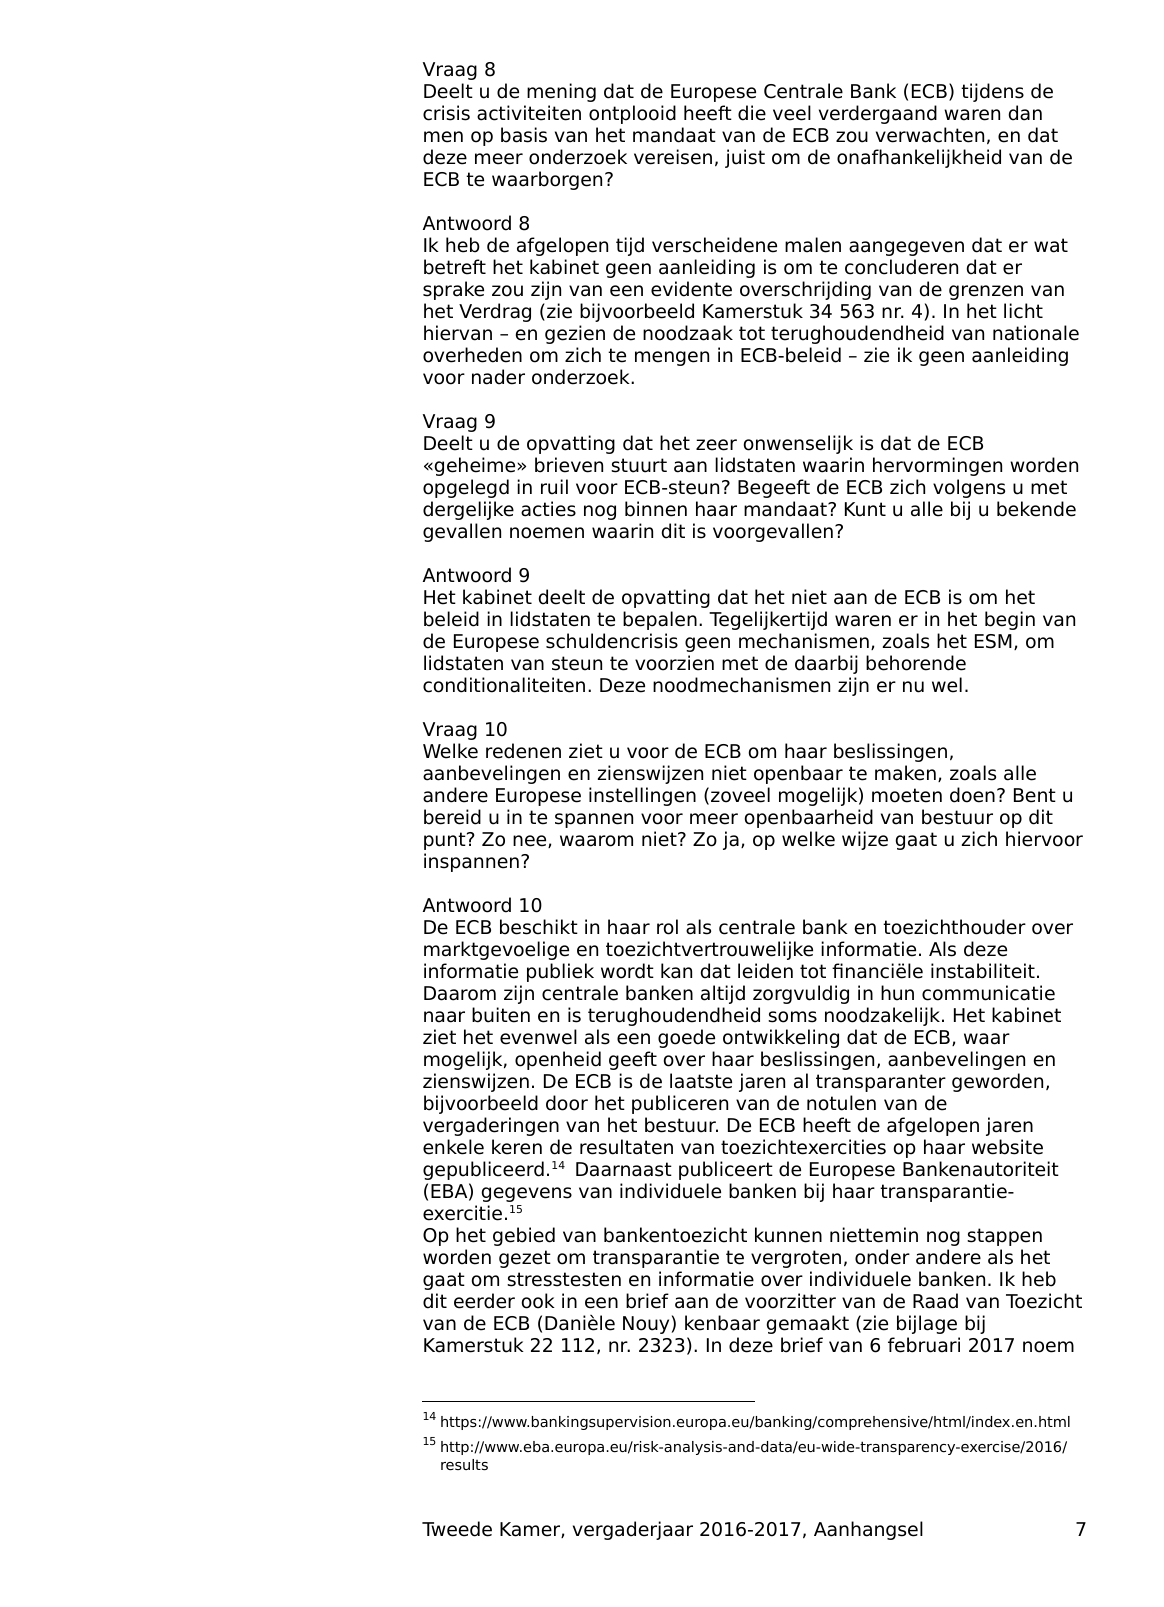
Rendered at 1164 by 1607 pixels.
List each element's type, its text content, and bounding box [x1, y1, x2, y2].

text Deelt u de opvatting dat het zeer onwenselijk is dat de ECB «geheime» brieven stuurt aan lidstaten waarin hervormingen worden opgelegd in ruil voor ECB-steun? Begeeft de ECB zich volgens u met dergelijke acties nog binnen haar mandaat? Kunt u alle bij u bekende gevallen noemen waarin dit is voorgevallen? [422, 433, 1087, 543]
text Antwoord 10 [422, 895, 1087, 917]
text Antwoord 8 [422, 213, 1087, 235]
text Deelt u de mening dat de Europese Centrale Bank (ECB) tijdens de crisis activiteiten ontplooid heeft die veel verdergaand waren dan men op basis van het mandaat van de ECB zou verwachten, en dat deze meer onderzoek vereisen, juist om de onafhankelijkheid van de ECB te waarborgen? [422, 81, 1087, 191]
text Welke redenen ziet u voor de ECB om haar beslissingen, aanbevelingen en zienswijzen niet openbaar te maken, zoals alle andere Europese instellingen (zoveel mogelijk) moeten doen? Bent u bereid u in te spannen voor meer openbaarheid van bestuur op dit punt? Zo nee, waarom niet? Zo ja, op welke wijze gaat u zich hiervoor inspannen? [422, 741, 1087, 873]
text Op het gebied van bankentoezicht kunnen niettemin nog stappen worden gezet om transparantie te vergroten, onder andere als het gaat om stresstesten en informatie over individuele banken. Ik heb dit eerder ook in een brief aan de voorzitter van de Raad van Toezicht van de ECB (Danièle Nouy) kenbaar gemaakt (zie bijlage bij Kamerstuk 22 112, nr. 2323). In deze brief van 6 februari 2017 noem [422, 1225, 1087, 1357]
text Vraag 10 [422, 719, 1087, 741]
text Antwoord 9 [422, 565, 1087, 587]
text De ECB beschikt in haar rol als centrale bank en toezichthouder over marktgevoelige en toezichtvertrouwelijke informatie. Als deze informatie publiek wordt kan dat leiden tot financiële instabiliteit. Daarom zijn centrale banken altijd zorgvuldig in hun communicatie naar buiten en is terughoudendheid soms noodzakelijk. Het kabinet ziet het evenwel als een goede ontwikkeling dat de ECB, waar mogelijk, openheid geeft over haar beslissingen, aanbevelingen en zienswijzen. De ECB is de laatste jaren al transparanter geworden, bijvoorbeeld door het publiceren van de notulen van de vergaderingen van het bestuur. De ECB heeft de afgelopen jaren enkele keren de resultaten van toezichtexercities op haar website gepubliceerd. Daarnaast publiceert de Europese Bankenautoriteit (EBA) gegevens van individuele banken bij haar transparantie-exercitie. [422, 917, 1087, 1225]
text https://www.bankingsupervision.europa.eu/banking/comprehensive/html/index.en.html [422, 1410, 1087, 1432]
text http://www.eba.europa.eu/risk-analysis-and-data/eu-wide-transparency-exercise/2016/results [422, 1435, 1087, 1474]
text Vraag 8 [422, 59, 1087, 81]
text Ik heb de afgelopen tijd verscheidene malen aangegeven dat er wat betreft het kabinet geen aanleiding is om te concluderen dat er sprake zou zijn van een evidente overschrijding van de grenzen van het Verdrag (zie bijvoorbeeld Kamerstuk 34 563 nr. 4). In het licht hiervan – en gezien de noodzaak tot terughoudendheid van nationale overheden om zich te mengen in ECB-beleid – zie ik geen aanleiding voor nader onderzoek. [422, 235, 1087, 389]
text Het kabinet deelt de opvatting dat het niet aan de ECB is om het beleid in lidstaten te bepalen. Tegelijkertijd waren er in het begin van de Europese schuldencrisis geen mechanismen, zoals het ESM, om lidstaten van steun te voorzien met de daarbij behorende conditionaliteiten. Deze noodmechanismen zijn er nu wel. [422, 587, 1087, 697]
text Vraag 9 [422, 411, 1087, 433]
